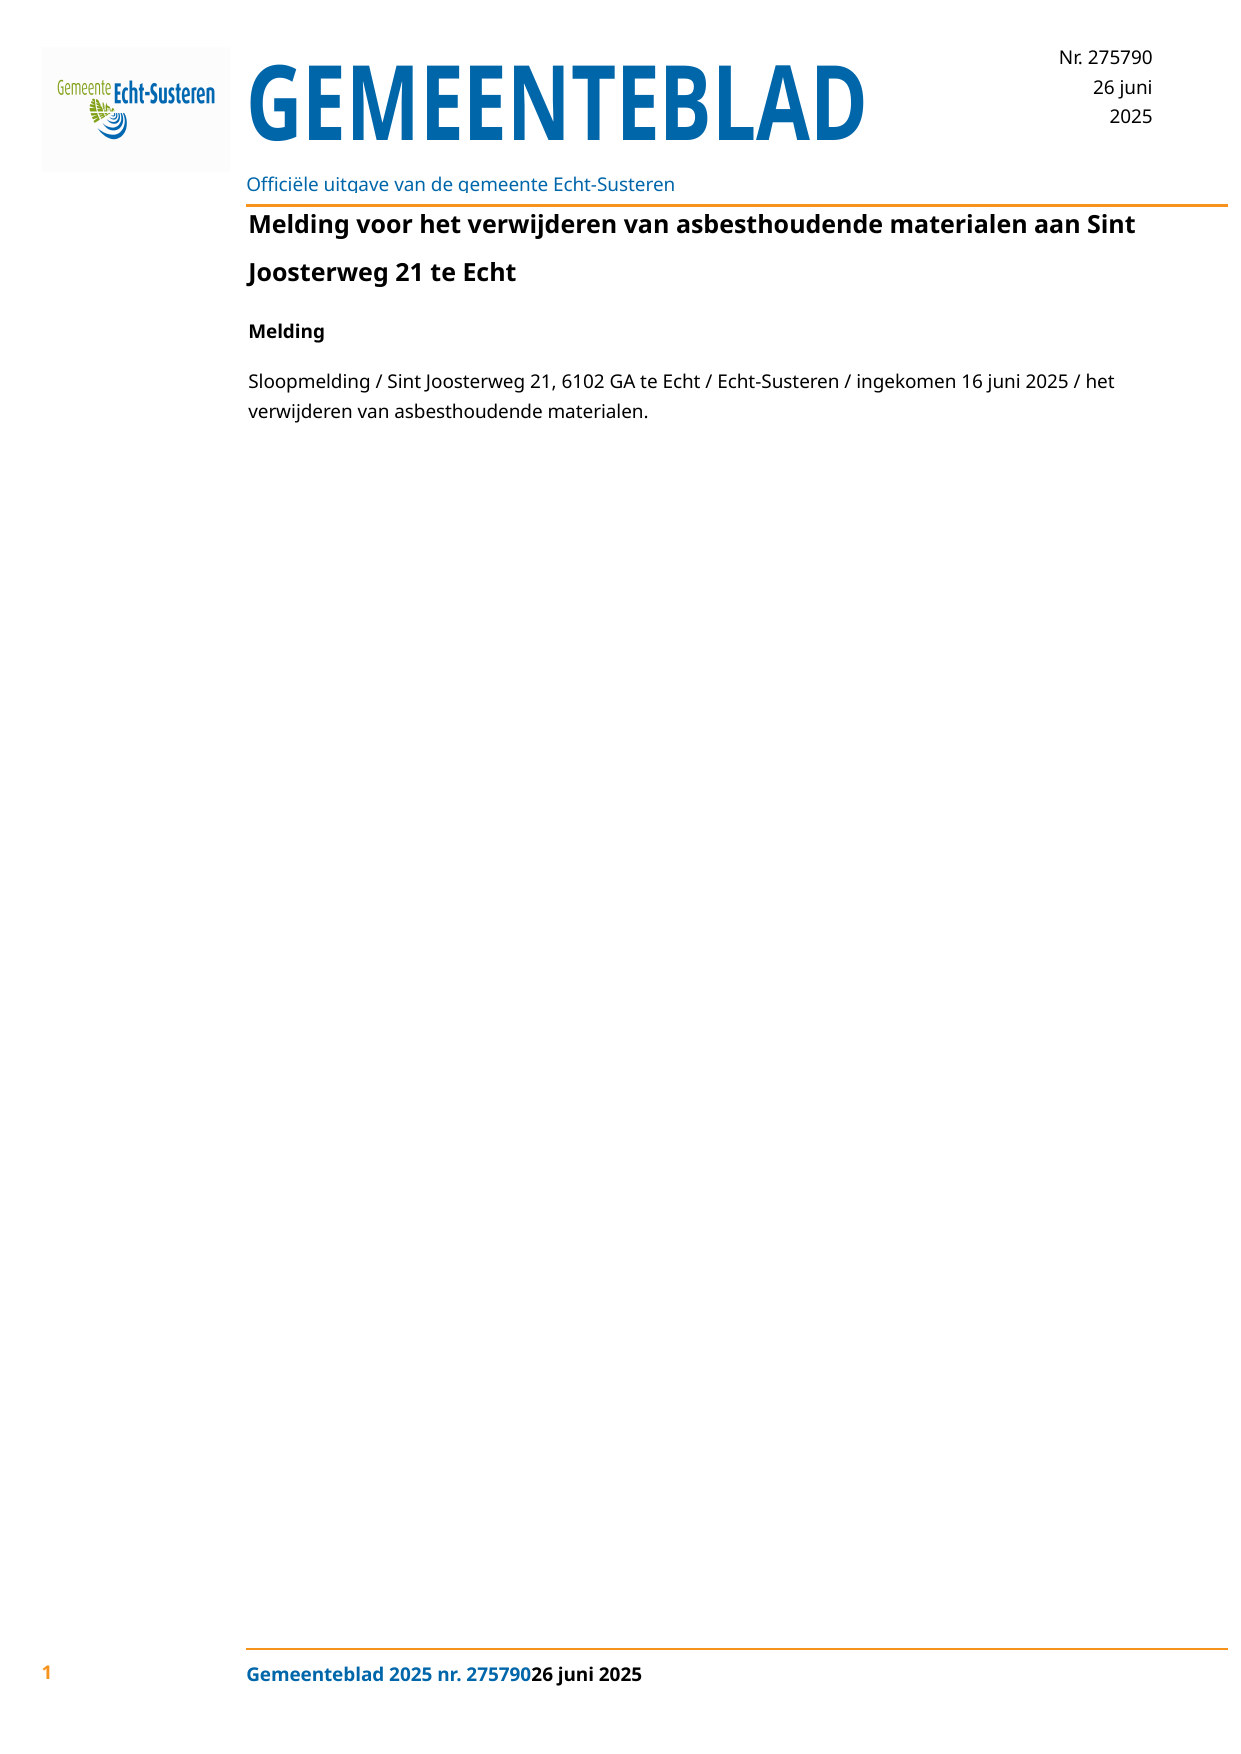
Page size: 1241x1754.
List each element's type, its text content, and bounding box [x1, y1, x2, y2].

text Sloopmelding / Sint Joosterweg 21, 6102 GA te Echt / Echt-Susteren / ingekomen 16 juni 2025 / het verwijderen van asbesthoudende materialen. [248, 368, 1152, 424]
text Melding voor het verwijderen van asbesthoudende materialen aan Sint Joosterweg 21 te Echt [248, 207, 1152, 288]
text Melding [248, 318, 1152, 344]
picture [41, 47, 231, 172]
